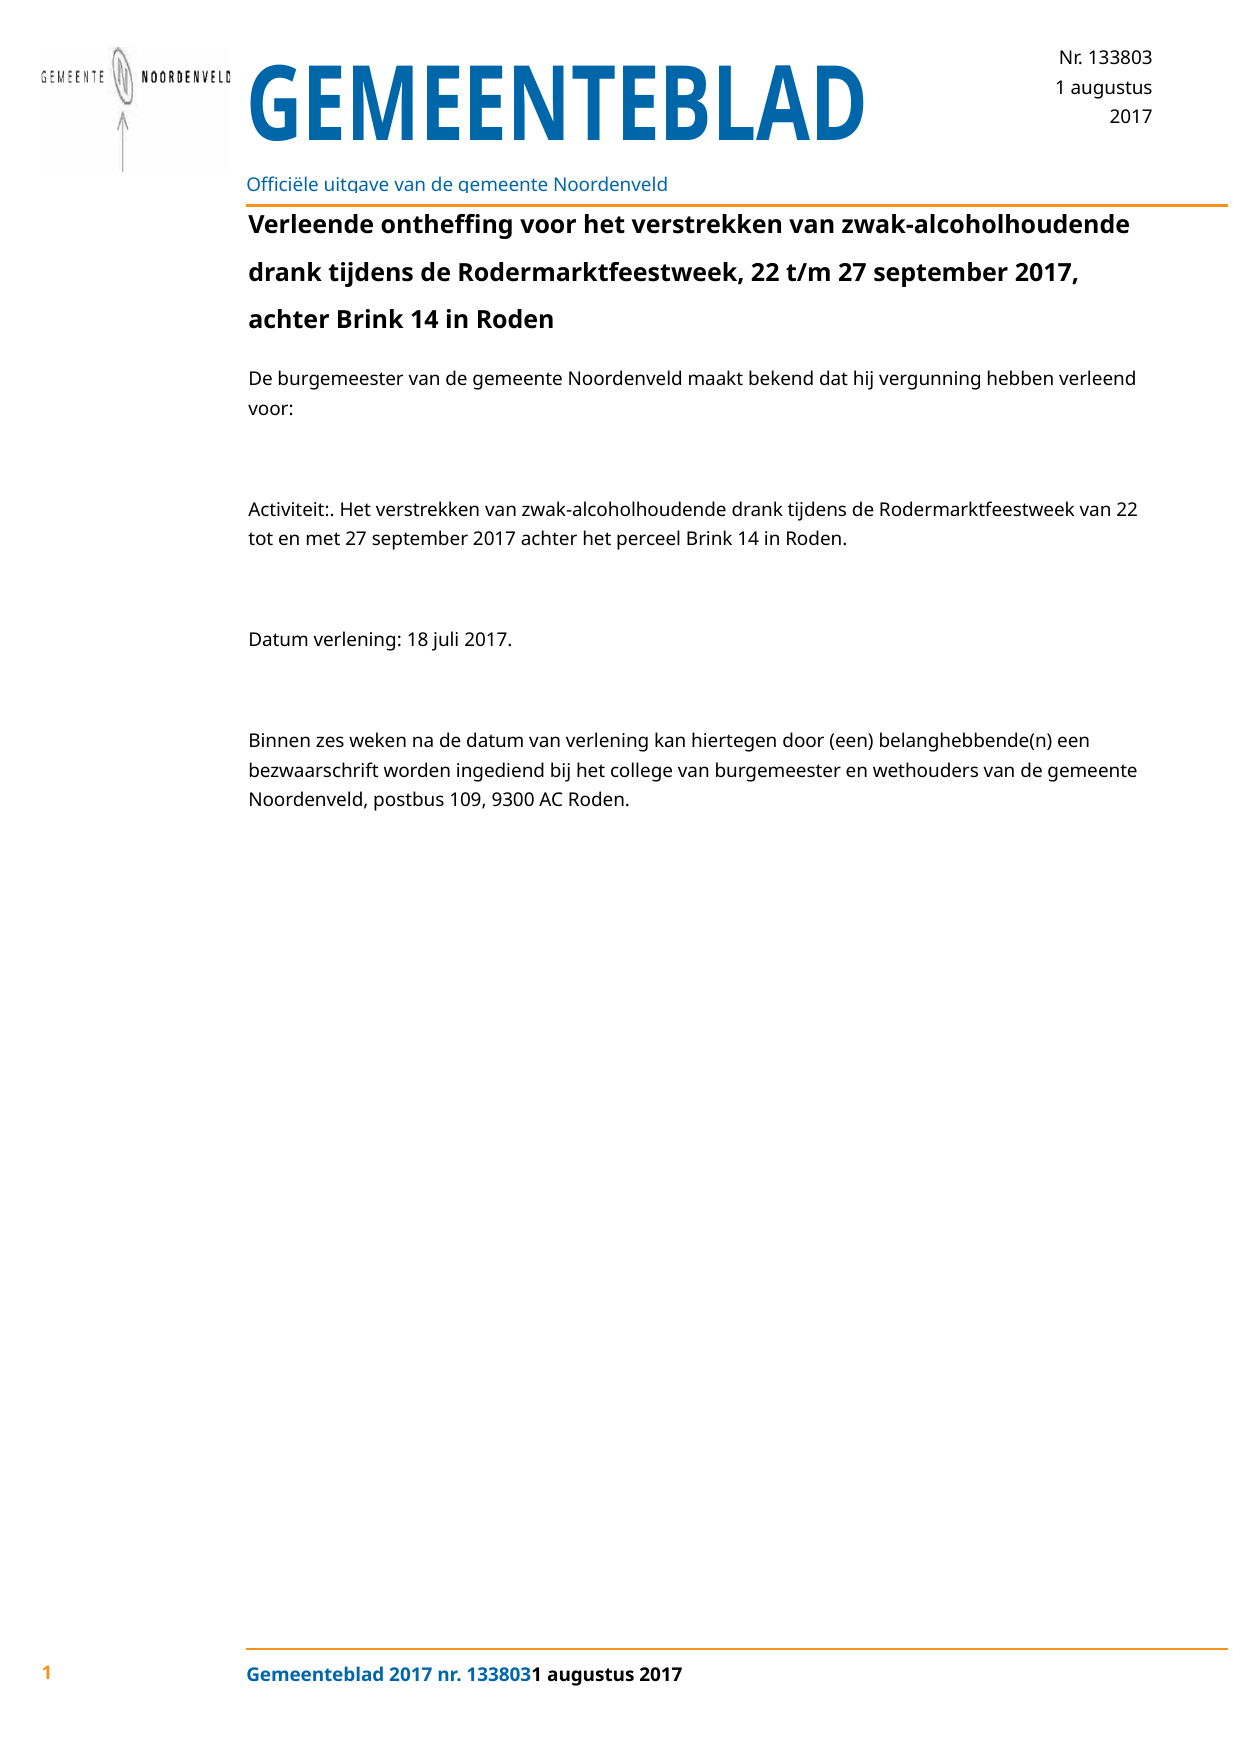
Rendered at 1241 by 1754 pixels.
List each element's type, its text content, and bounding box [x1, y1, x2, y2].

picture [41, 47, 231, 172]
text Binnen zes weken na de datum van verlening kan hiertegen door (een) belanghebbende(n) een bezwaarschrift worden ingediend bij het college van burgemeester en wethouders van de gemeente Noordenveld, postbus 109, 9300 AC Roden. [248, 727, 1152, 812]
text De burgemeester van de gemeente Noordenveld maakt bekend dat hij vergunning hebben verleend voor: [248, 366, 1152, 421]
text Datum verlening: 18 juli 2017. [248, 626, 1152, 652]
text Activiteit:. Het verstrekken van zwak-alcoholhoudende drank tijdens de Rodermarktfeestweek van 22 tot en met 27 september 2017 achter het perceel Brink 14 in Roden. [248, 496, 1152, 551]
text Verleende ontheffing voor het verstrekken van zwak-alcoholhoudende drank tijdens de Rodermarktfeestweek, 22 t/m 27 september 2017, achter Brink 14 in Roden [248, 207, 1152, 336]
